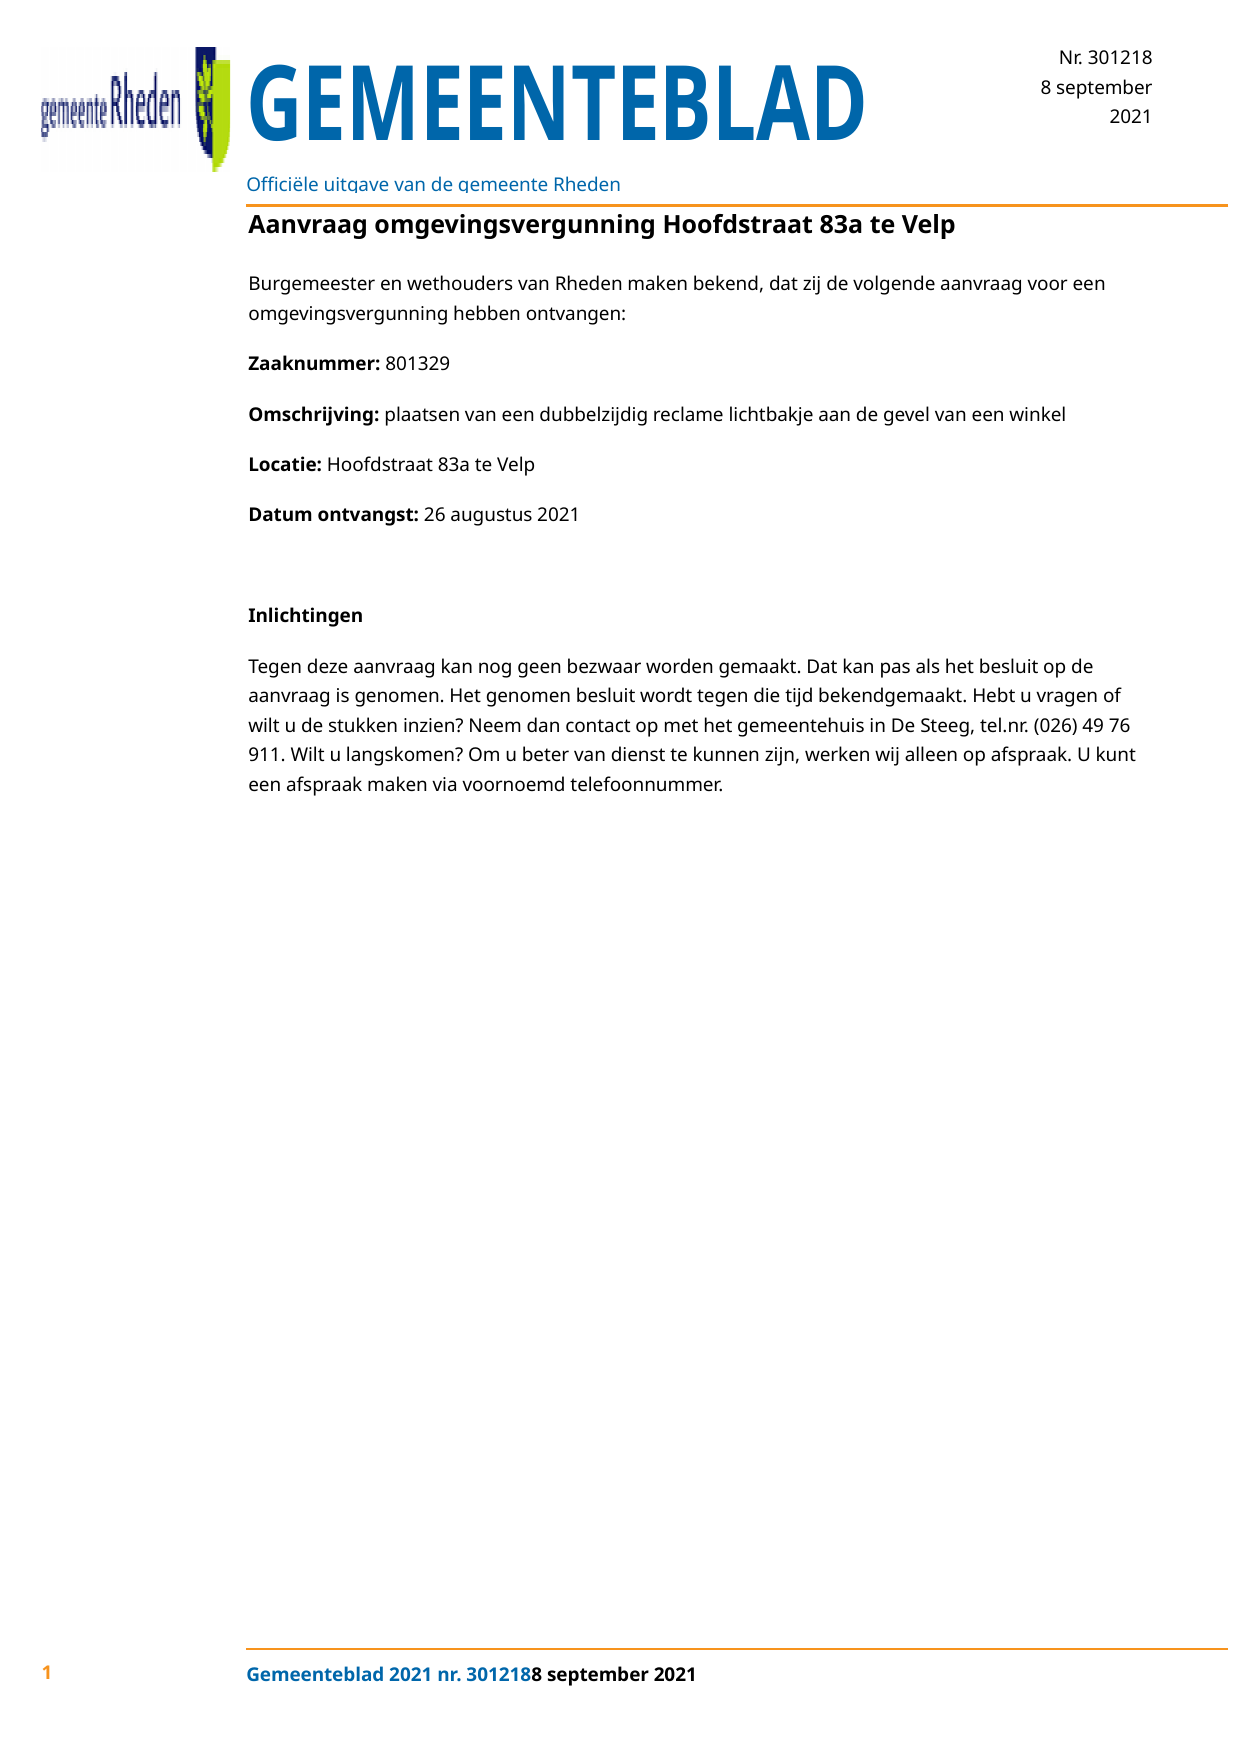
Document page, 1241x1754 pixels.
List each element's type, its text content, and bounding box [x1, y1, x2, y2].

text Tegen deze aanvraag kan nog geen bezwaar worden gemaakt. Dat kan pas als het besluit op de aanvraag is genomen. Het genomen besluit wordt tegen die tijd bekendgemaakt. Hebt u vragen of wilt u de stukken inzien? Neem dan contact op met het gemeentehuis in De Steeg, tel.nr. (026) 49 76 911. Wilt u langskomen? Om u beter van dienst te kunnen zijn, werken wij alleen op afspraak. U kunt een afspraak maken via voornoemd telefoonnummer. [248, 653, 1152, 797]
text Aanvraag omgevingsvergunning Hoofdstraat 83a te Velp [248, 207, 1152, 241]
text Datum ontvangst: 26 augustus 2021 [248, 502, 1152, 527]
picture [41, 47, 231, 172]
text Inlichtingen [248, 602, 1152, 628]
text Burgemeester en wethouders van Rheden maken bekend, dat zij de volgende aanvraag voor een omgevingsvergunning hebben ontvangen: [248, 270, 1152, 326]
text Zaaknummer: 801329 [248, 350, 1152, 376]
text Locatie: Hoofdstraat 83a te Velp [248, 451, 1152, 477]
text Omschrijving: plaatsen van een dubbelzijdig reclame lichtbakje aan de gevel van een winkel [248, 401, 1152, 426]
